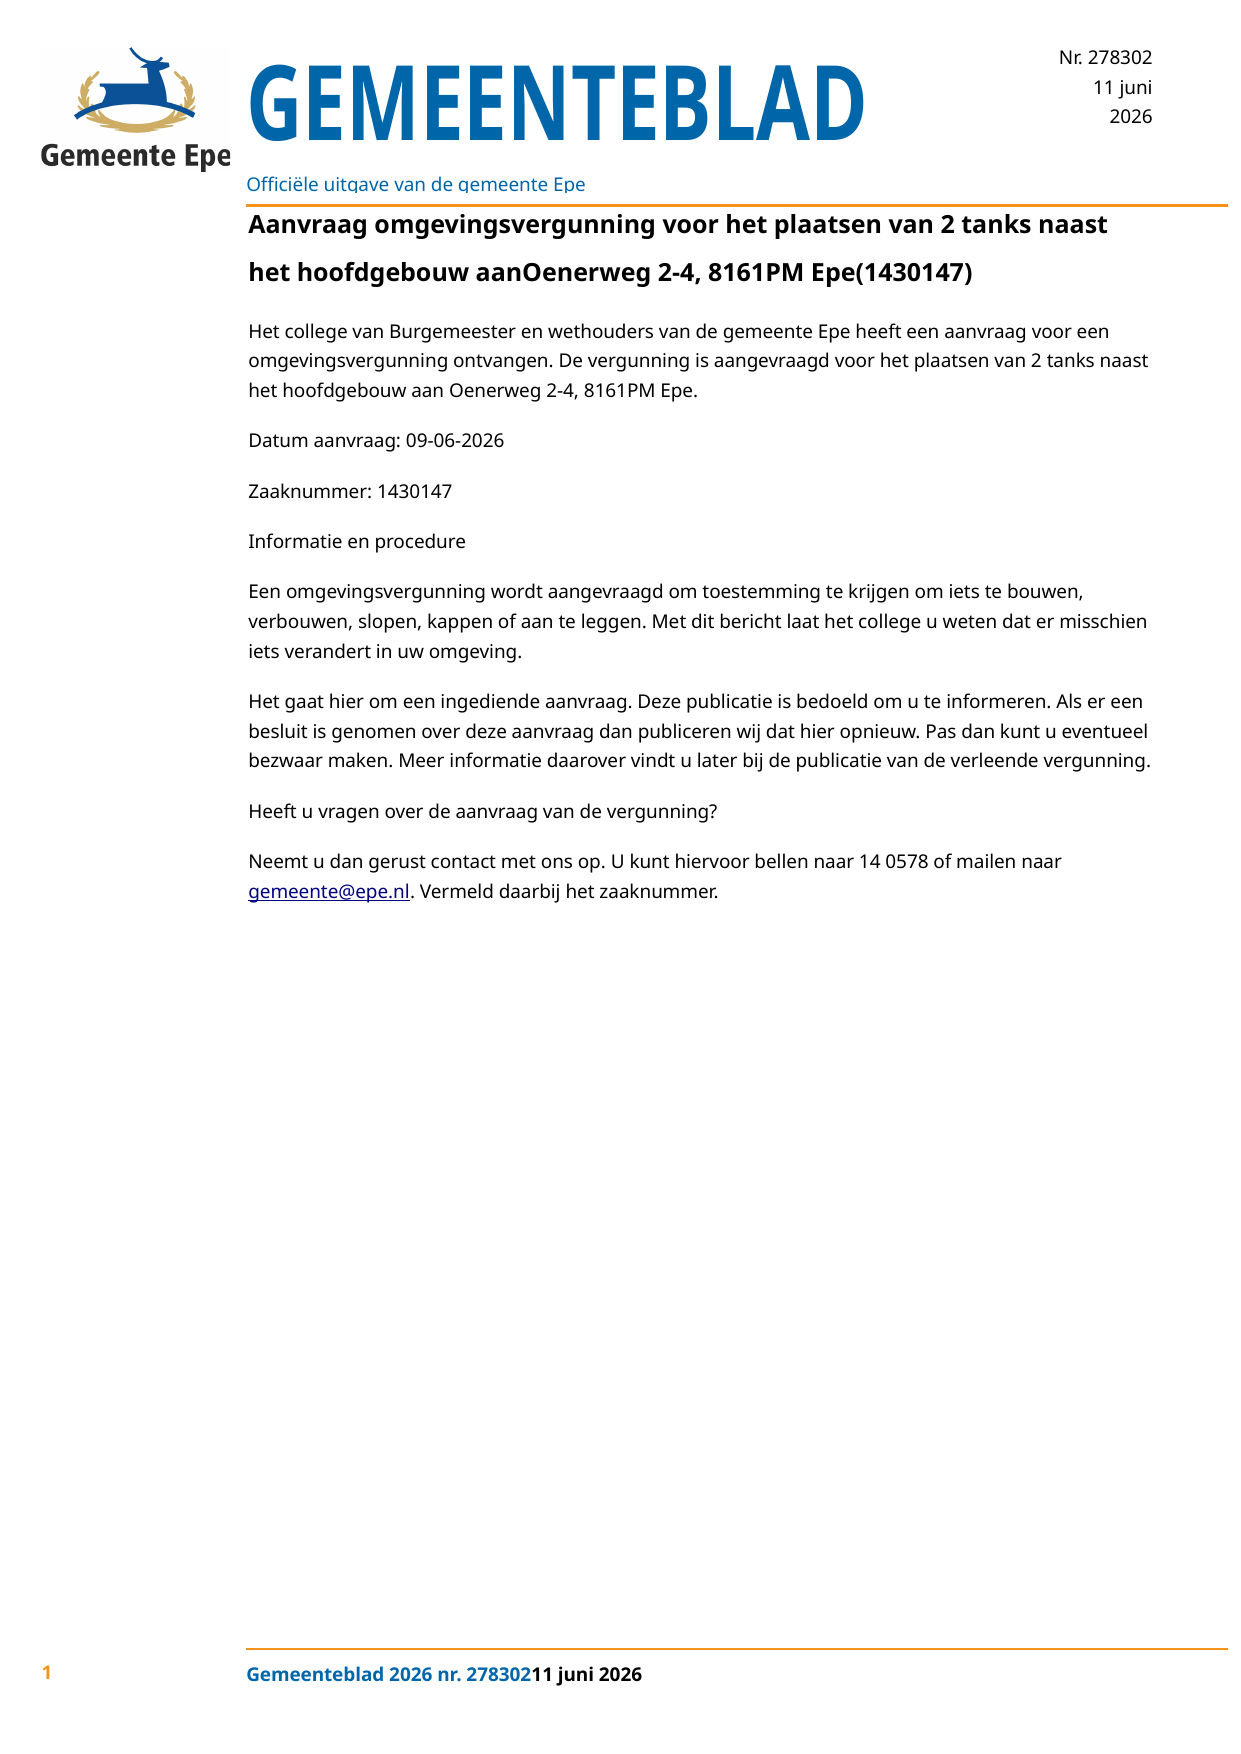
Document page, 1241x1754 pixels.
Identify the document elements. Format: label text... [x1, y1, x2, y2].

text Het college van Burgemeester en wethouders van de gemeente Epe heeft een aanvraag voor een omgevingsvergunning ontvangen. De vergunning is aangevraagd voor het plaatsen van 2 tanks naast het hoofdgebouw aan Oenerweg 2-4, 8161PM Epe. [248, 318, 1152, 403]
picture [41, 47, 231, 172]
text Heeft u vragen over de aanvraag van de vergunning? [248, 798, 1152, 824]
text Het gaat hier om een ingediende aanvraag. Deze publicatie is bedoeld om u te informeren. Als er een besluit is genomen over deze aanvraag dan publiceren wij dat hier opnieuw. Pas dan kunt u eventueel bezwaar maken. Meer informatie daarover vindt u later bij de publicatie van de verleende vergunning. [248, 688, 1152, 773]
text Informatie en procedure [248, 528, 1152, 554]
text Neemt u dan gerust contact met ons op. U kunt hiervoor bellen naar 14 0578 of mailen naar gemeente@epe.nl. Vermeld daarbij het zaaknummer. [248, 848, 1152, 904]
text Een omgevingsvergunning wordt aangevraagd om toestemming te krijgen om iets te bouwen, verbouwen, slopen, kappen of aan te leggen. Met dit bericht laat het college u weten dat er misschien iets verandert in uw omgeving. [248, 579, 1152, 664]
text Aanvraag omgevingsvergunning voor het plaatsen van 2 tanks naast het hoofdgebouw aanOenerweg 2-4, 8161PM Epe(1430147) [248, 207, 1152, 288]
text Zaaknummer: 1430147 [248, 478, 1152, 504]
text Datum aanvraag: 09-06-2026 [248, 427, 1152, 453]
